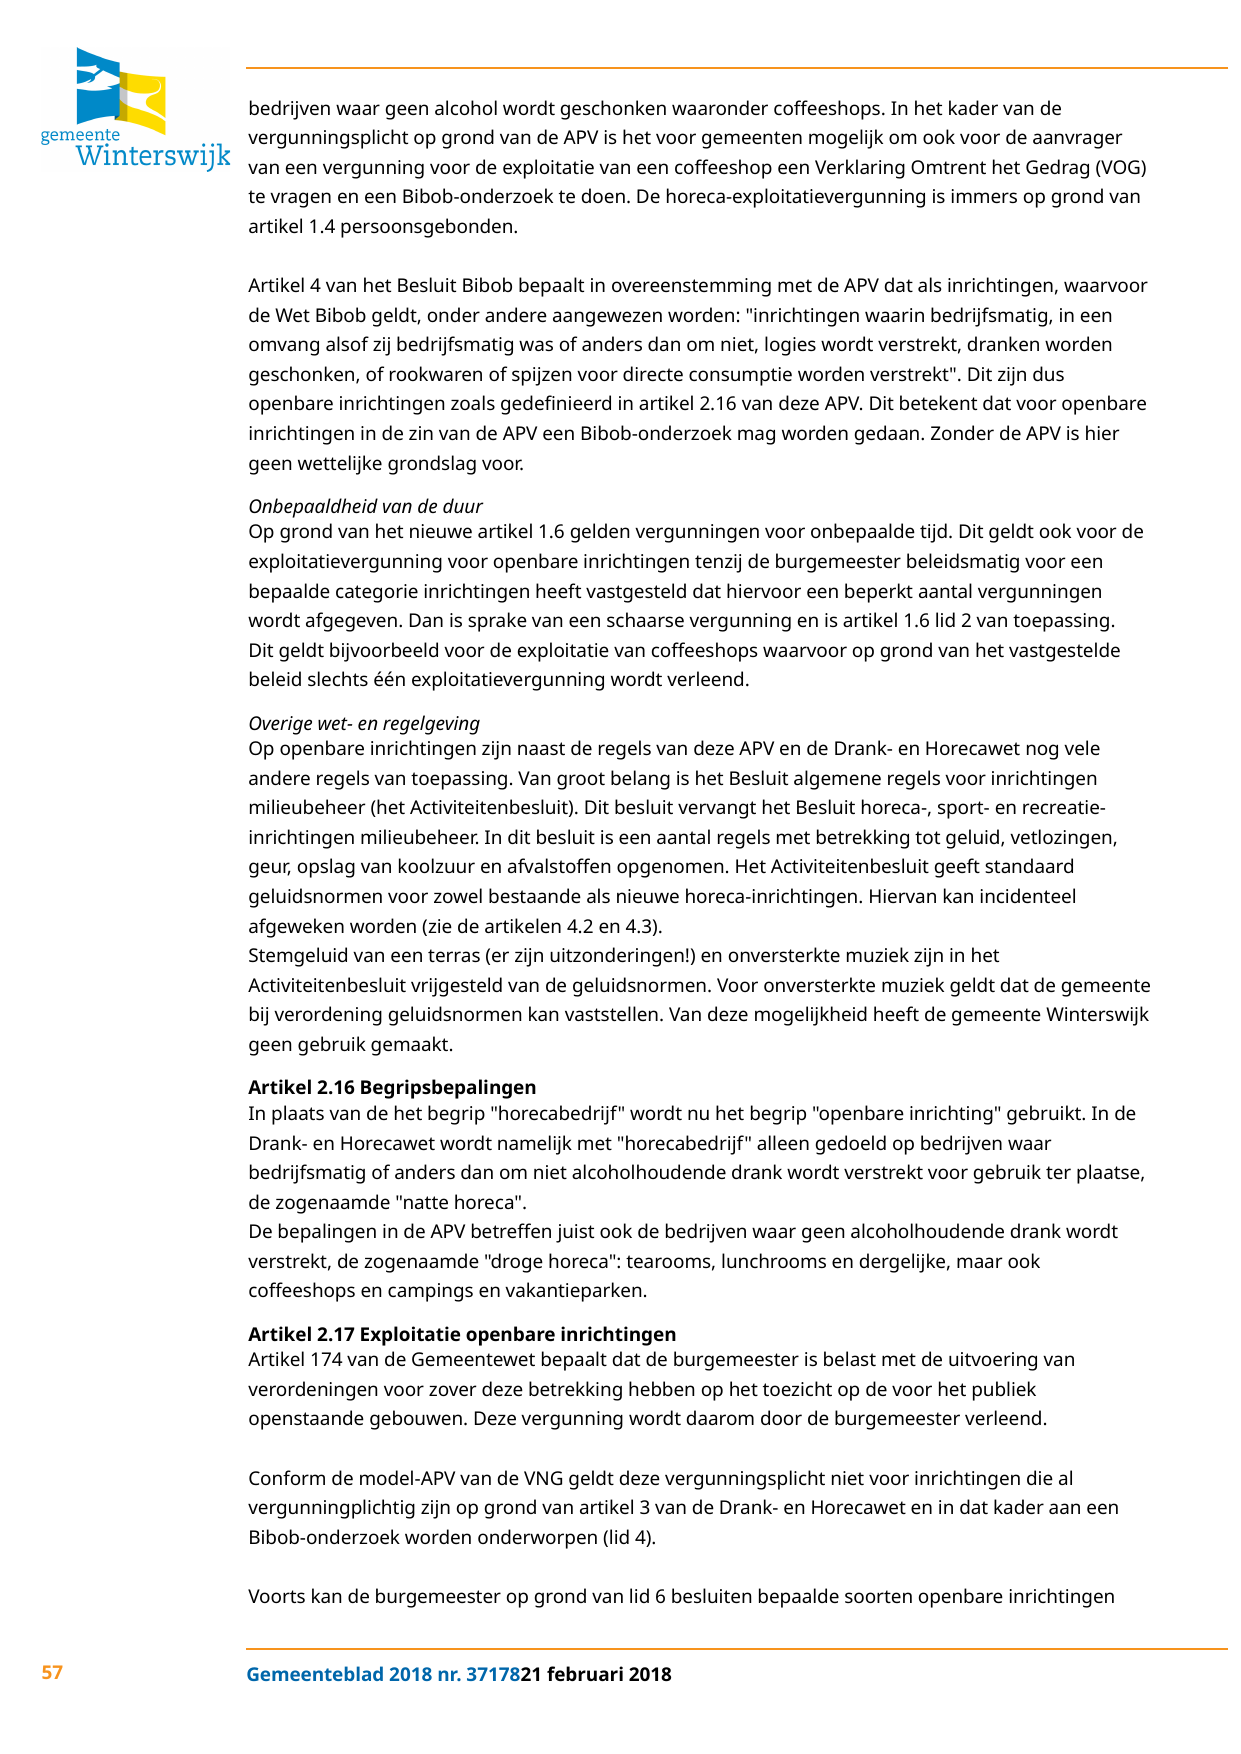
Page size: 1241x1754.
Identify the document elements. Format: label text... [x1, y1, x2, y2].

text Stemgeluid van een terras (er zijn uitzonderingen!) en onversterkte muziek zijn in het Activiteitenbesluit vrijgesteld van de geluidsnormen. Voor onversterkte muziek geldt dat de gemeente bij verordening geluidsnormen kan vaststellen. Van deze mogelijkheid heeft de gemeente Winterswijk geen gebruik gemaakt. [248, 942, 1152, 1057]
text Dit geldt bijvoorbeeld voor de exploitatie van coffeeshops waarvoor op grond van het vastgestelde beleid slechts één exploitatievergunning wordt verleend. [248, 637, 1152, 692]
text Op openbare inrichtingen zijn naast de regels van deze APV en de Drank- en Horecawet nog vele andere regels van toepassing. Van groot belang is het Besluit algemene regels voor inrichtingen milieubeheer (het Activiteitenbesluit). Dit besluit vervangt het Besluit horeca-, sport- en recreatie-inrichtingen milieubeheer. In dit besluit is een aantal regels met betrekking tot geluid, vetlozingen, geur, opslag van koolzuur en afvalstoffen opgenomen. Het Activiteitenbesluit geeft standaard geluidsnormen voor zowel bestaande als nieuwe horeca-inrichtingen. Hiervan kan incidenteel afgeweken worden (zie de artikelen 4.2 en 4.3). [248, 735, 1152, 939]
text Voorts kan de burgemeester op grond van lid 6 besluiten bepaalde soorten openbare inrichtingen [248, 1583, 1152, 1609]
text Op grond van het nieuwe artikel 1.6 gelden vergunningen voor onbepaalde tijd. Dit geldt ook voor de exploitatievergunning voor openbare inrichtingen tenzij de burgemeester beleidsmatig voor een bepaalde categorie inrichtingen heeft vastgesteld dat hiervoor een beperkt aantal vergunningen wordt afgegeven. Dan is sprake van een schaarse vergunning en is artikel 1.6 lid 2 van toepassing. [248, 519, 1152, 633]
picture [225, 153, 231, 162]
picture [41, 47, 231, 172]
text In plaats van de het begrip "horecabedrijf" wordt nu het begrip "openbare inrichting" gebruikt. In de Drank- en Horecawet wordt namelijk met "horecabedrijf" alleen gedoeld op bedrijven waar bedrijfsmatig of anders dan om niet alcoholhoudende drank wordt verstrekt voor gebruik ter plaatse, de zogenaamde "natte horeca". [248, 1100, 1152, 1214]
text Artikel 4 van het Besluit Bibob bepaalt in overeenstemming met de APV dat als inrichtingen, waarvoor de Wet Bibob geldt, onder andere aangewezen worden: "inrichtingen waarin bedrijfsmatig, in een omvang alsof zij bedrijfsmatig was of anders dan om niet, logies wordt verstrekt, dranken worden geschonken, of rookwaren of spijzen voor directe consumptie worden verstrekt". Dit zijn dus openbare inrichtingen zoals gedefinieerd in artikel 2.16 van deze APV. Dit betekent dat voor openbare inrichtingen in de zin van de APV een Bibob-onderzoek mag worden gedaan. Zonder de APV is hier geen wettelijke grondslag voor. [248, 272, 1152, 476]
text Overige wet- en regelgeving [248, 710, 1152, 735]
text Onbepaaldheid van de duur [248, 493, 1152, 519]
text De bepalingen in de APV betreffen juist ook de bedrijven waar geen alcoholhoudende drank wordt verstrekt, de zogenaamde "droge horeca": tearooms, lunchrooms en dergelijke, maar ook coffeeshops en campings en vakantieparken. [248, 1218, 1152, 1303]
text bedrijven waar geen alcohol wordt geschonken waaronder coffeeshops. In het kader van de vergunningsplicht op grond van de APV is het voor gemeenten mogelijk om ook voor de aanvrager van een vergunning voor de exploitatie van een coffeeshop een Verklaring Omtrent het Gedrag (VOG) te vragen en een Bibob-onderzoek te doen. De horeca-exploitatievergunning is immers op grond van artikel 1.4 persoonsgebonden. [248, 95, 1152, 239]
text Artikel 2.16 Begripsbepalingen [248, 1074, 1152, 1100]
text Artikel 2.17 Exploitatie openbare inrichtingen [248, 1321, 1152, 1346]
text Conform de model-APV van de VNG geldt deze vergunningsplicht niet voor inrichtingen die al vergunningplichtig zijn op grond van artikel 3 van de Drank- en Horecawet en in dat kader aan een Bibob-onderzoek worden onderworpen (lid 4). [248, 1465, 1152, 1550]
text Artikel 174 van de Gemeentewet bepaalt dat de burgemeester is belast met de uitvoering van verordeningen voor zover deze betrekking hebben op het toezicht op de voor het publiek openstaande gebouwen. Deze vergunning wordt daarom door de burgemeester verleend. [248, 1346, 1152, 1431]
